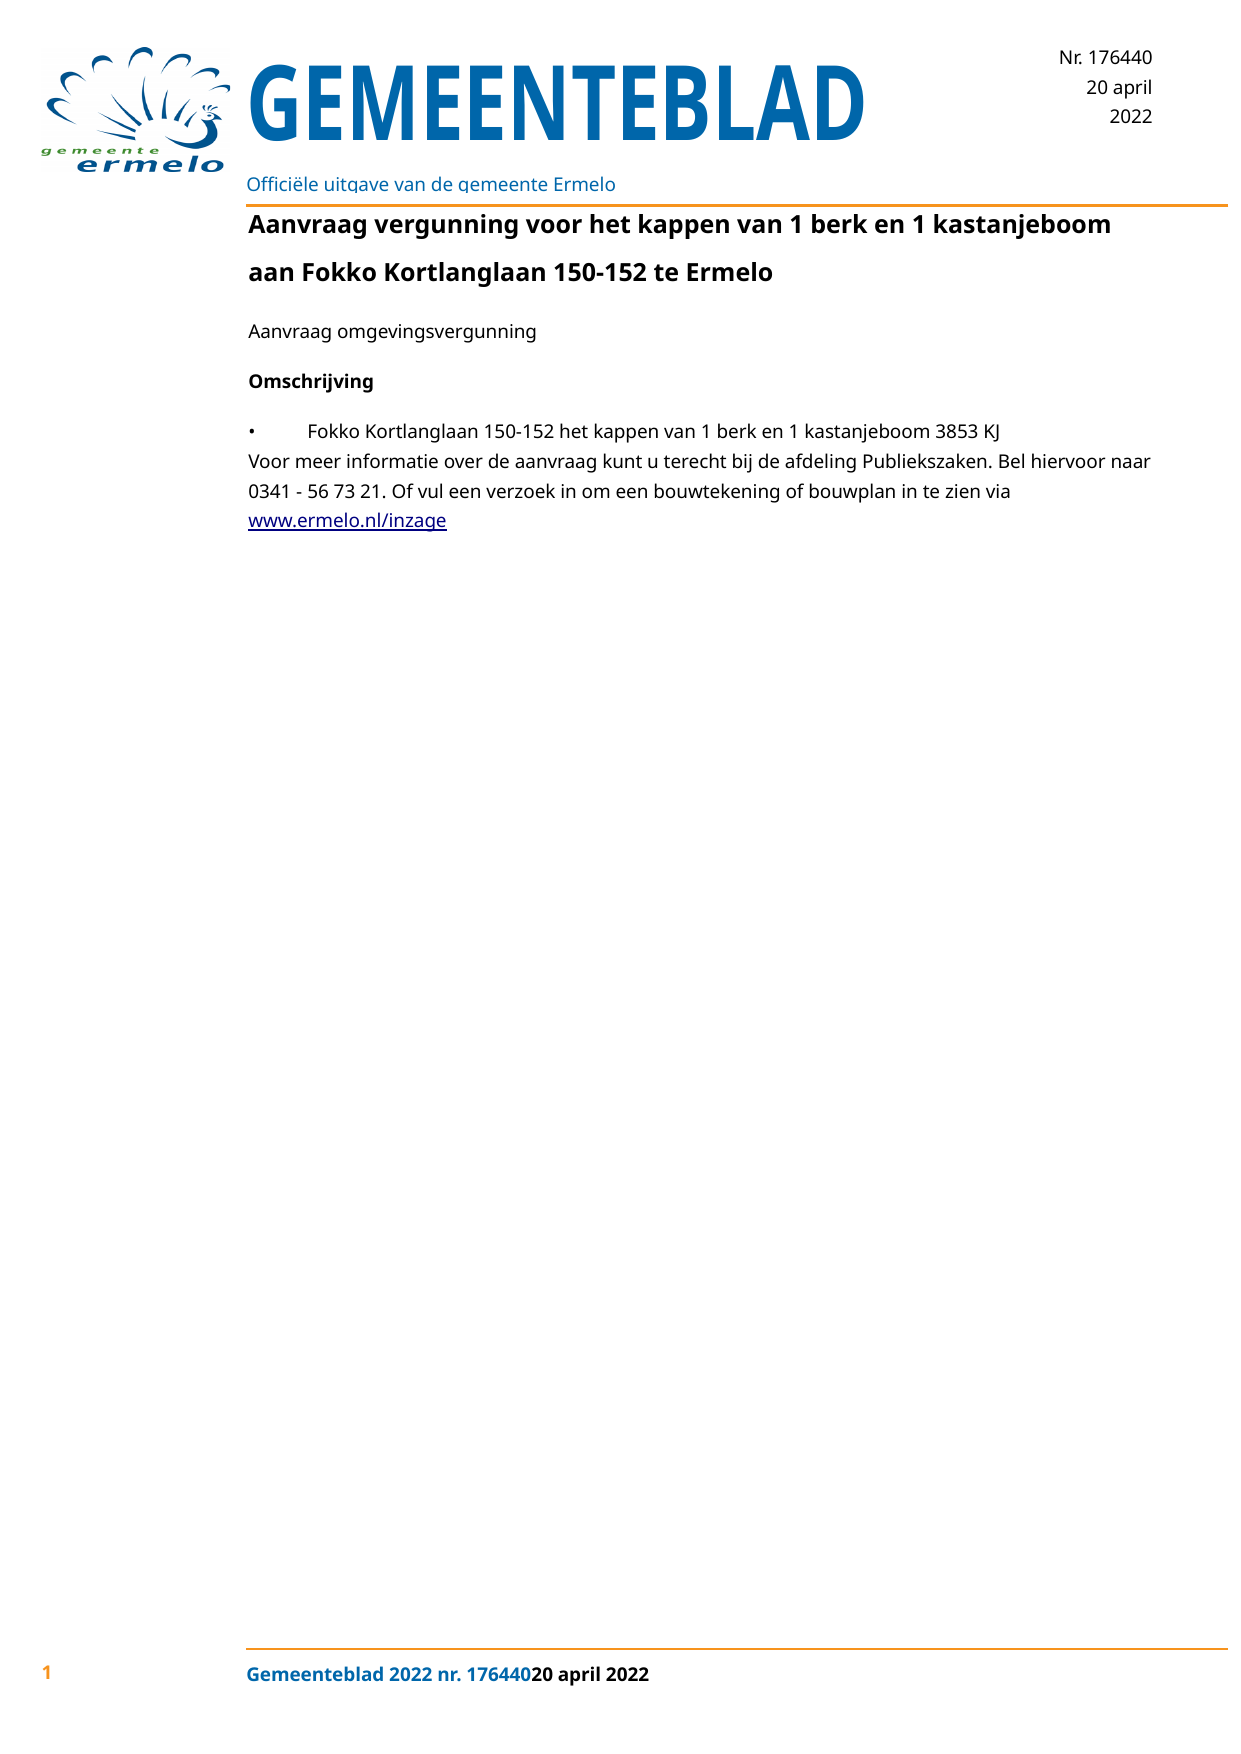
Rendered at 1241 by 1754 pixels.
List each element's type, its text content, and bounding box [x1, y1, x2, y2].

text Voor meer informatie over de aanvraag kunt u terecht bij de afdeling Publiekszaken. Bel hiervoor naar 0341 - 56 73 21. Of vul een verzoek in om een bouwtekening of bouwplan in te zien via www.ermelo.nl/inzage [248, 448, 1152, 533]
text Omschrijving [248, 368, 1152, 394]
list Fokko Kortlanglaan 150-152 het kappen van 1 berk en 1 kastanjeboom 3853 KJ [248, 419, 1152, 444]
text Aanvraag omgevingsvergunning [248, 318, 1152, 344]
text Aanvraag vergunning voor het kappen van 1 berk en 1 kastanjeboom aan Fokko Kortlanglaan 150-152 te Ermelo [248, 207, 1152, 288]
picture [41, 47, 231, 172]
